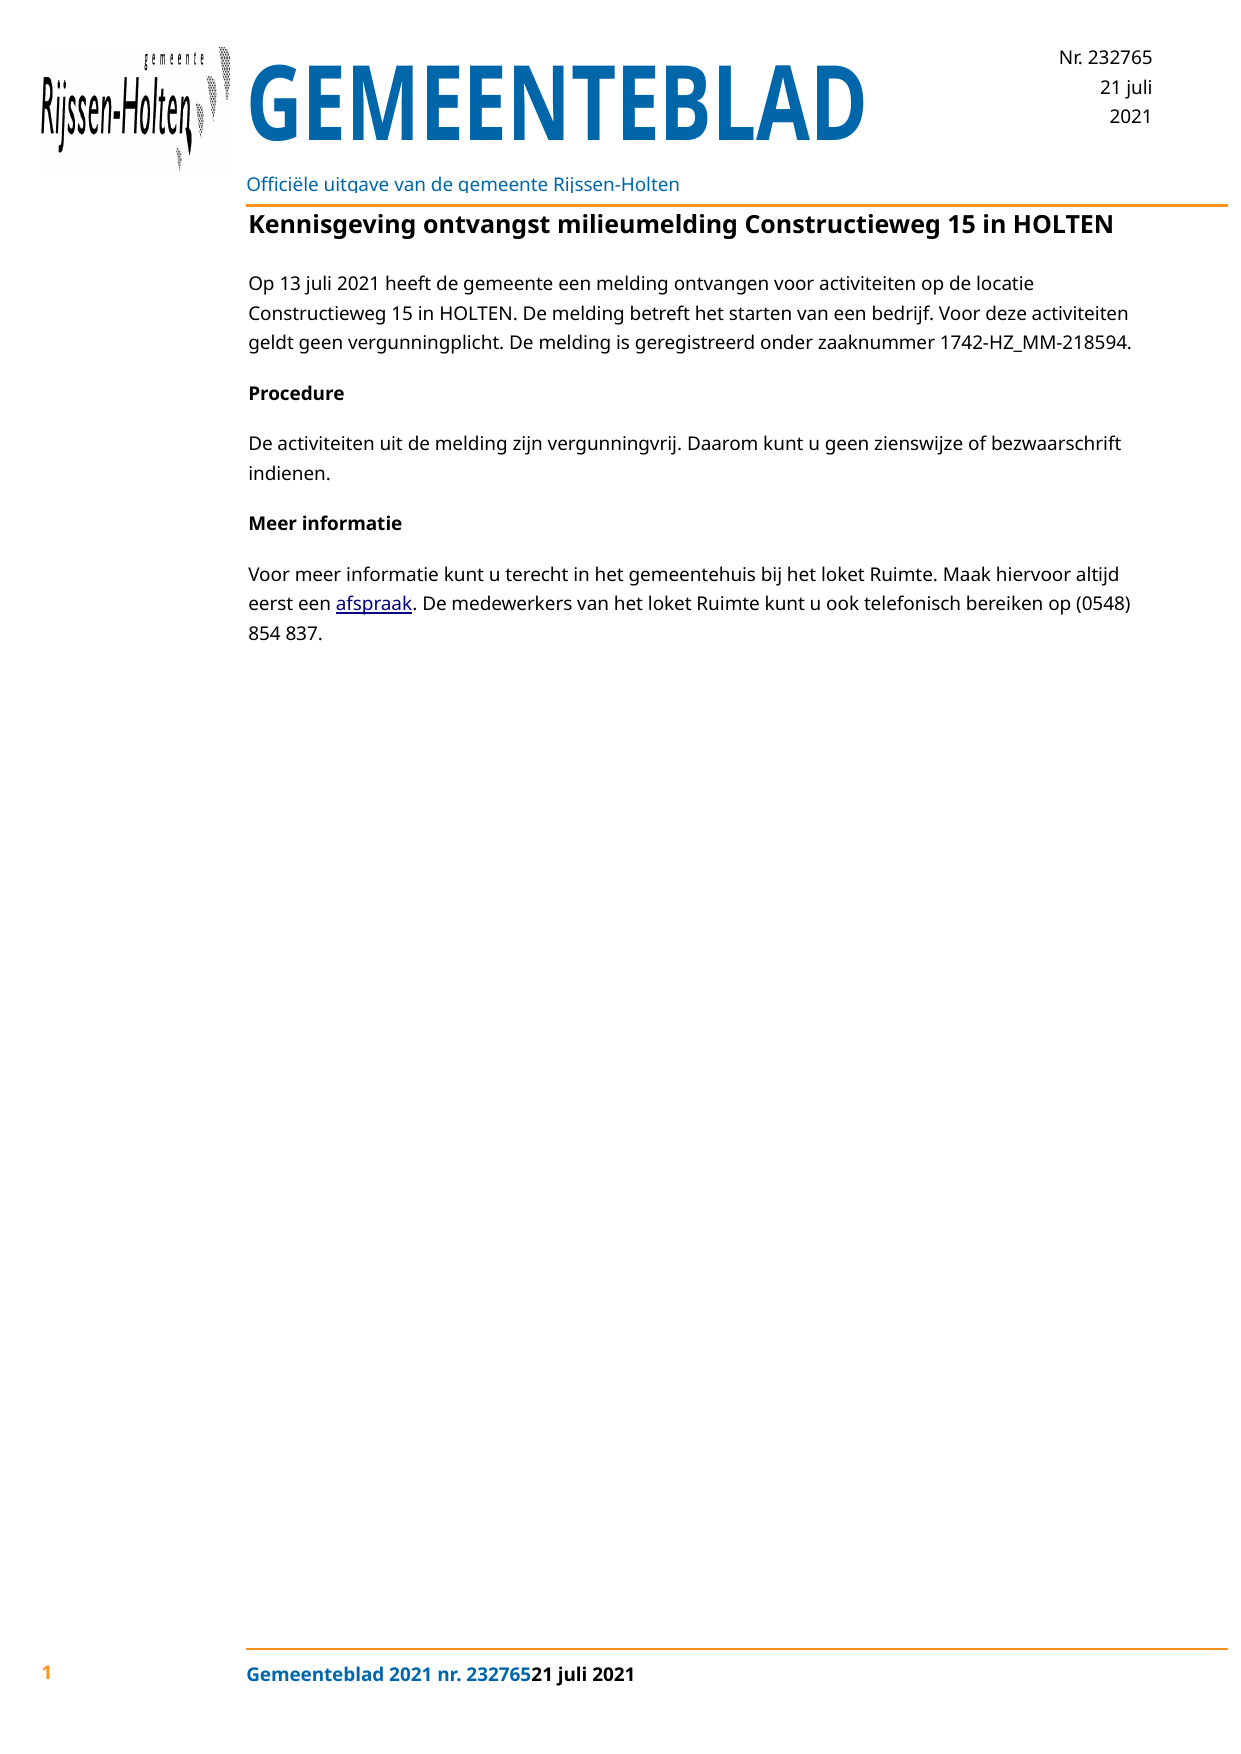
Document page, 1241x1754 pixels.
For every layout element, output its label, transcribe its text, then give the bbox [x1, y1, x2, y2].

text Kennisgeving ontvangst milieumelding Constructieweg 15 in HOLTEN [248, 207, 1152, 241]
picture [41, 47, 231, 172]
text Meer informatie [248, 510, 1152, 536]
text Op 13 juli 2021 heeft de gemeente een melding ontvangen voor activiteiten op de locatie Constructieweg 15 in HOLTEN. De melding betreft het starten van een bedrijf. Voor deze activiteiten geldt geen vergunningplicht. De melding is geregistreerd onder zaaknummer 1742-HZ_MM-218594. [248, 270, 1152, 355]
text De activiteiten uit de melding zijn vergunningvrij. Daarom kunt u geen zienswijze of bezwaarschrift indienen. [248, 430, 1152, 486]
text Procedure [248, 380, 1152, 406]
text Voor meer informatie kunt u terecht in het gemeentehuis bij het loket Ruimte. Maak hiervoor altijd eerst een afspraak. De medewerkers van het loket Ruimte kunt u ook telefonisch bereiken op (0548) 854 837. [248, 561, 1152, 646]
